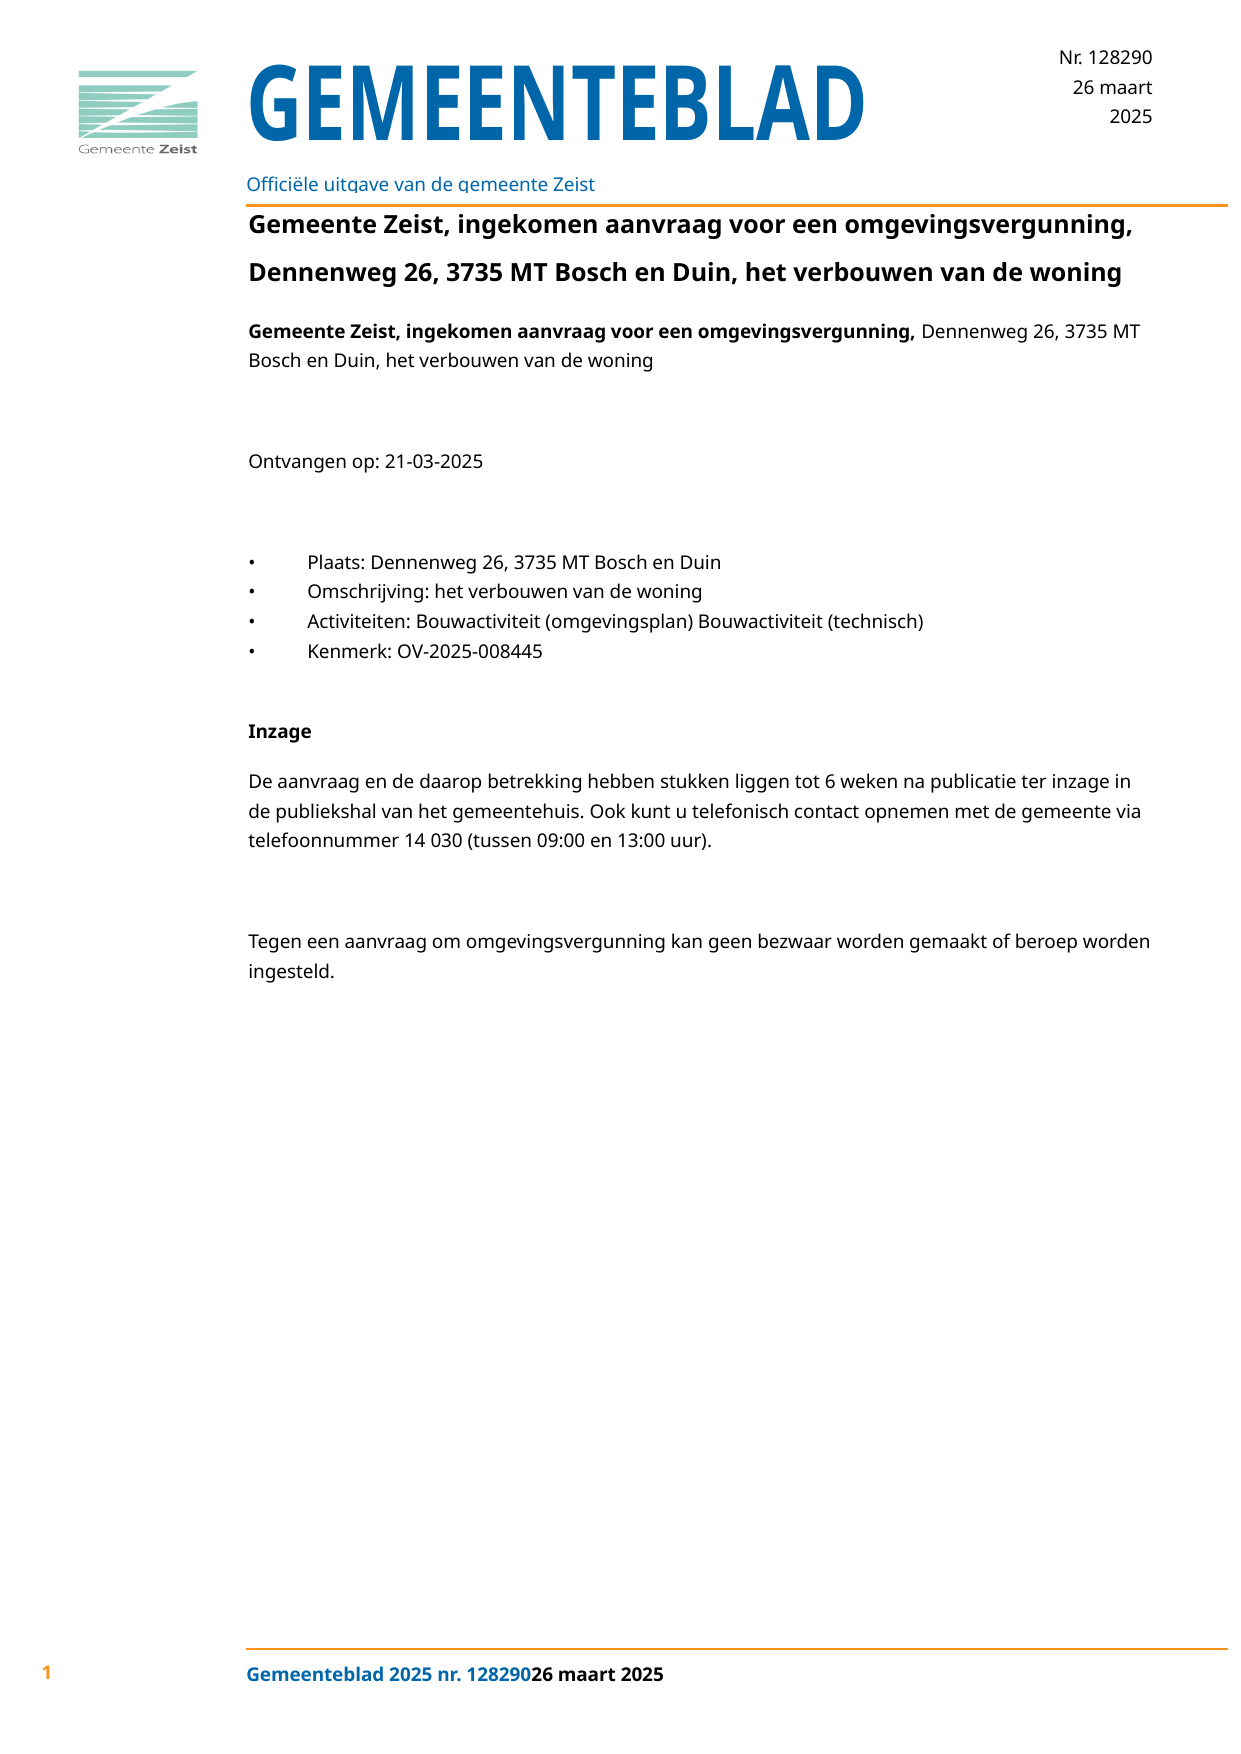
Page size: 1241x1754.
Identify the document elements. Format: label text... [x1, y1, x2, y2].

list Kenmerk: OV-2025-008445 [248, 638, 1152, 664]
list Plaats: Dennenweg 26, 3735 MT Bosch en Duin [248, 549, 1152, 575]
text Gemeente Zeist, ingekomen aanvraag voor een omgevingsvergunning, Dennenweg 26, 3735 MT Bosch en Duin, het verbouwen van de woning [248, 207, 1152, 288]
text De aanvraag en de daarop betrekking hebben stukken liggen tot 6 weken na publicatie ter inzage in de publiekshal van het gemeentehuis. Ook kunt u telefonisch contact opnemen met de gemeente via telefoonnummer 14 030 (tussen 09:00 en 13:00 uur). [248, 768, 1152, 853]
list Omschrijving: het verbouwen van de woning [248, 579, 1152, 604]
text Inzage [248, 718, 1152, 744]
text Ontvangen op: 21-03-2025 [248, 448, 1152, 474]
list Activiteiten: Bouwactiviteit (omgevingsplan) Bouwactiviteit (technisch) [248, 608, 1152, 634]
picture [41, 47, 231, 172]
text Gemeente Zeist, ingekomen aanvraag voor een omgevingsvergunning, Dennenweg 26, 3735 MT Bosch en Duin, het verbouwen van de woning [248, 318, 1152, 373]
text Tegen een aanvraag om omgevingsvergunning kan geen bezwaar worden gemaakt of beroep worden ingesteld. [248, 928, 1152, 984]
